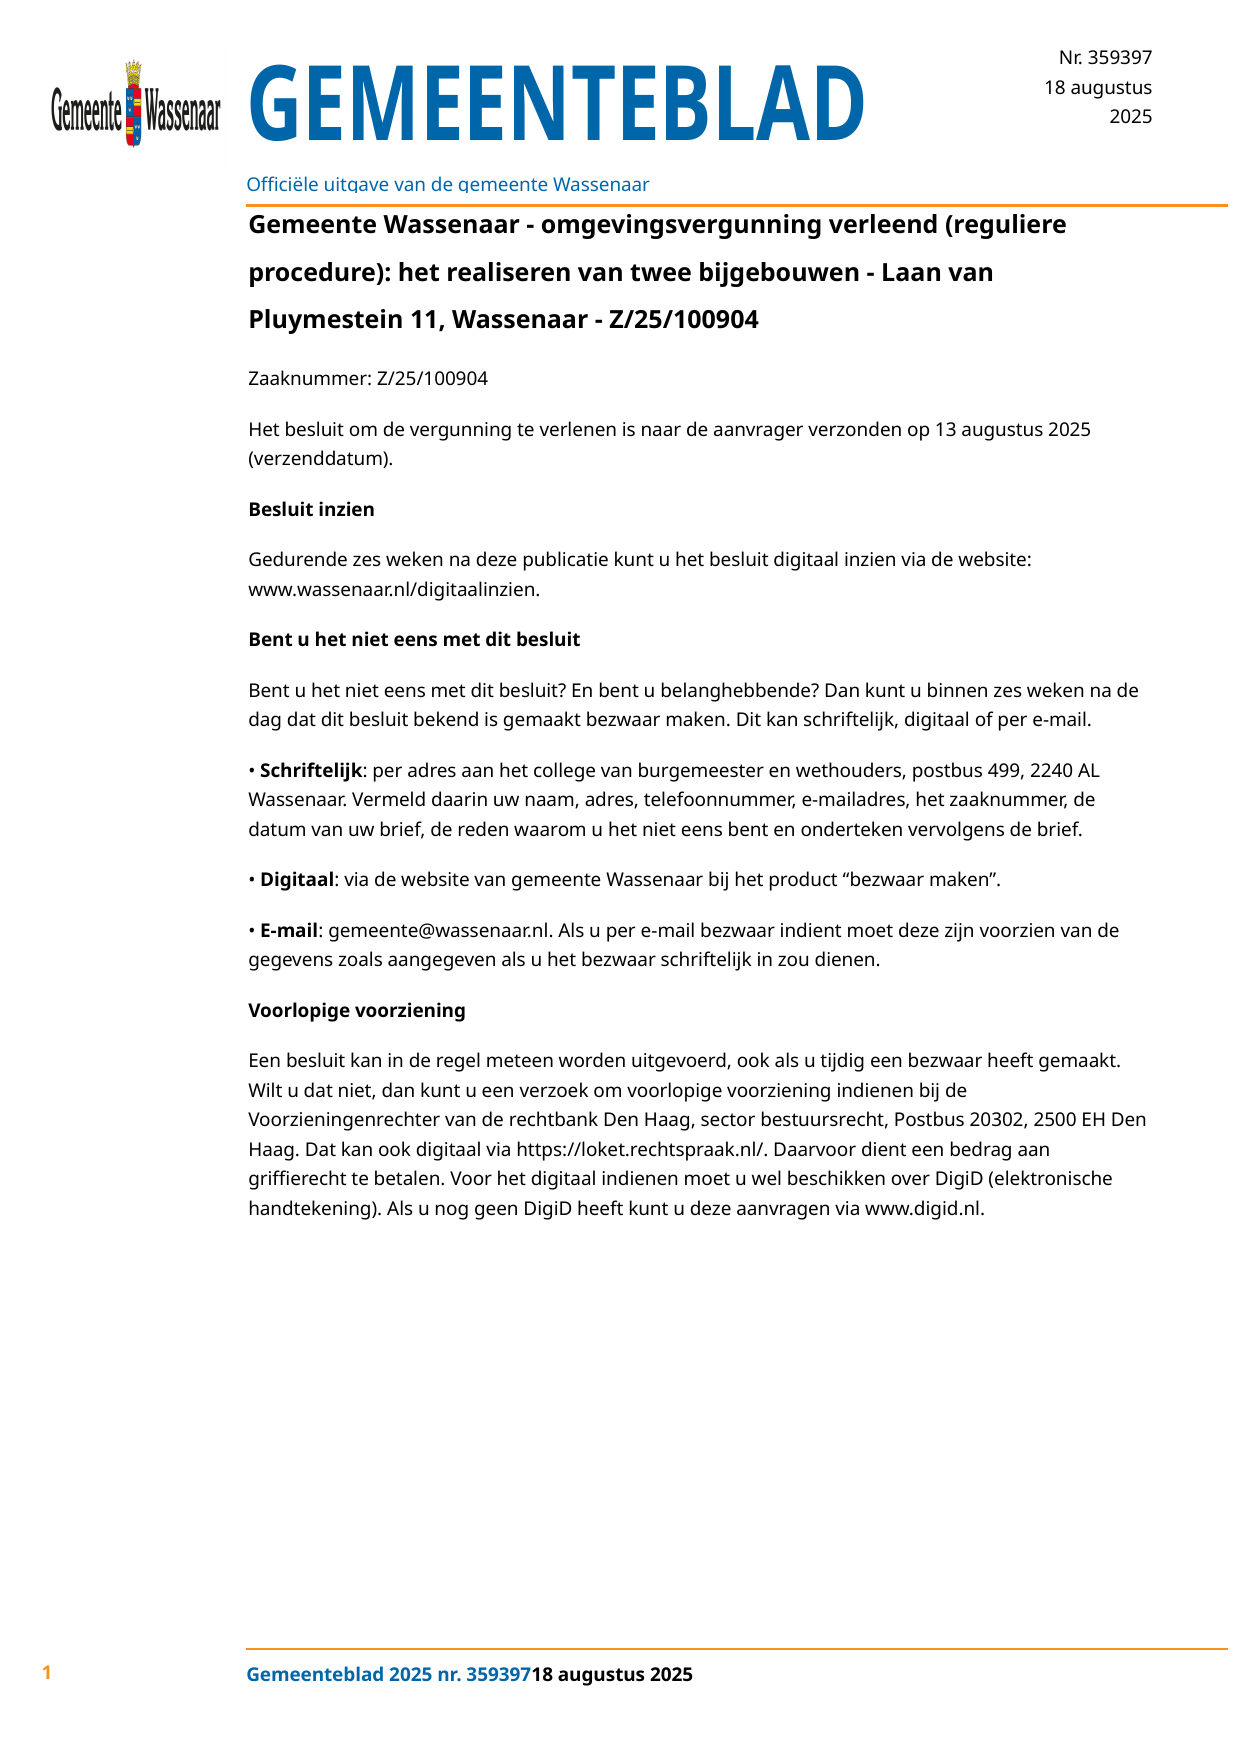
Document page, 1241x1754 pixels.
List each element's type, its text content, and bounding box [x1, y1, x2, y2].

text Bent u het niet eens met dit besluit [248, 626, 1152, 652]
text • E-mail: gemeente@wassenaar.nl. Als u per e-mail bezwaar indient moet deze zijn voorzien van de gegevens zoals aangegeven als u het bezwaar schriftelijk in zou dienen. [248, 917, 1152, 972]
text Bent u het niet eens met dit besluit? En bent u belanghebbende? Dan kunt u binnen zes weken na de dag dat dit besluit bekend is gemaakt bezwaar maken. Dit kan schriftelijk, digitaal of per e-mail. [248, 677, 1152, 732]
text Zaaknummer: Z/25/100904 [248, 366, 1152, 391]
text • Schriftelijk: per adres aan het college van burgemeester en wethouders, postbus 499, 2240 AL Wassenaar. Vermeld daarin uw naam, adres, telefoonnummer, e-mailadres, het zaaknummer, de datum van uw brief, de reden waarom u het niet eens bent en onderteken vervolgens de brief. [248, 757, 1152, 842]
text Een besluit kan in de regel meteen worden uitgevoerd, ook als u tijdig een bezwaar heeft gemaakt. Wilt u dat niet, dan kunt u een verzoek om voorlopige voorziening indienen bij de Voorzieningenrechter van de rechtbank Den Haag, sector bestuursrecht, Postbus 20302, 2500 EH Den Haag. Dat kan ook digitaal via https://loket.rechtspraak.nl/. Daarvoor dient een bedrag aan griffierecht te betalen. Voor het digitaal indienen moet u wel beschikken over DigiD (elektronische handtekening). Als u nog geen DigiD heeft kunt u deze aanvragen via www.digid.nl. [248, 1047, 1152, 1221]
text Gemeente Wassenaar - omgevingsvergunning verleend (reguliere procedure): het realiseren van twee bijgebouwen - Laan van Pluymestein 11, Wassenaar - Z/25/100904 [248, 207, 1152, 336]
text Besluit inzien [248, 496, 1152, 522]
text Het besluit om de vergunning te verlenen is naar de aanvrager verzonden op 13 augustus 2025 (verzenddatum). [248, 416, 1152, 471]
text Gedurende zes weken na deze publicatie kunt u het besluit digitaal inzien via de website: www.wassenaar.nl/digitaalinzien. [248, 546, 1152, 602]
text • Digitaal: via de website van gemeente Wassenaar bij het product “bezwaar maken”. [248, 866, 1152, 892]
text Voorlopige voorziening [248, 997, 1152, 1022]
picture [41, 47, 231, 172]
